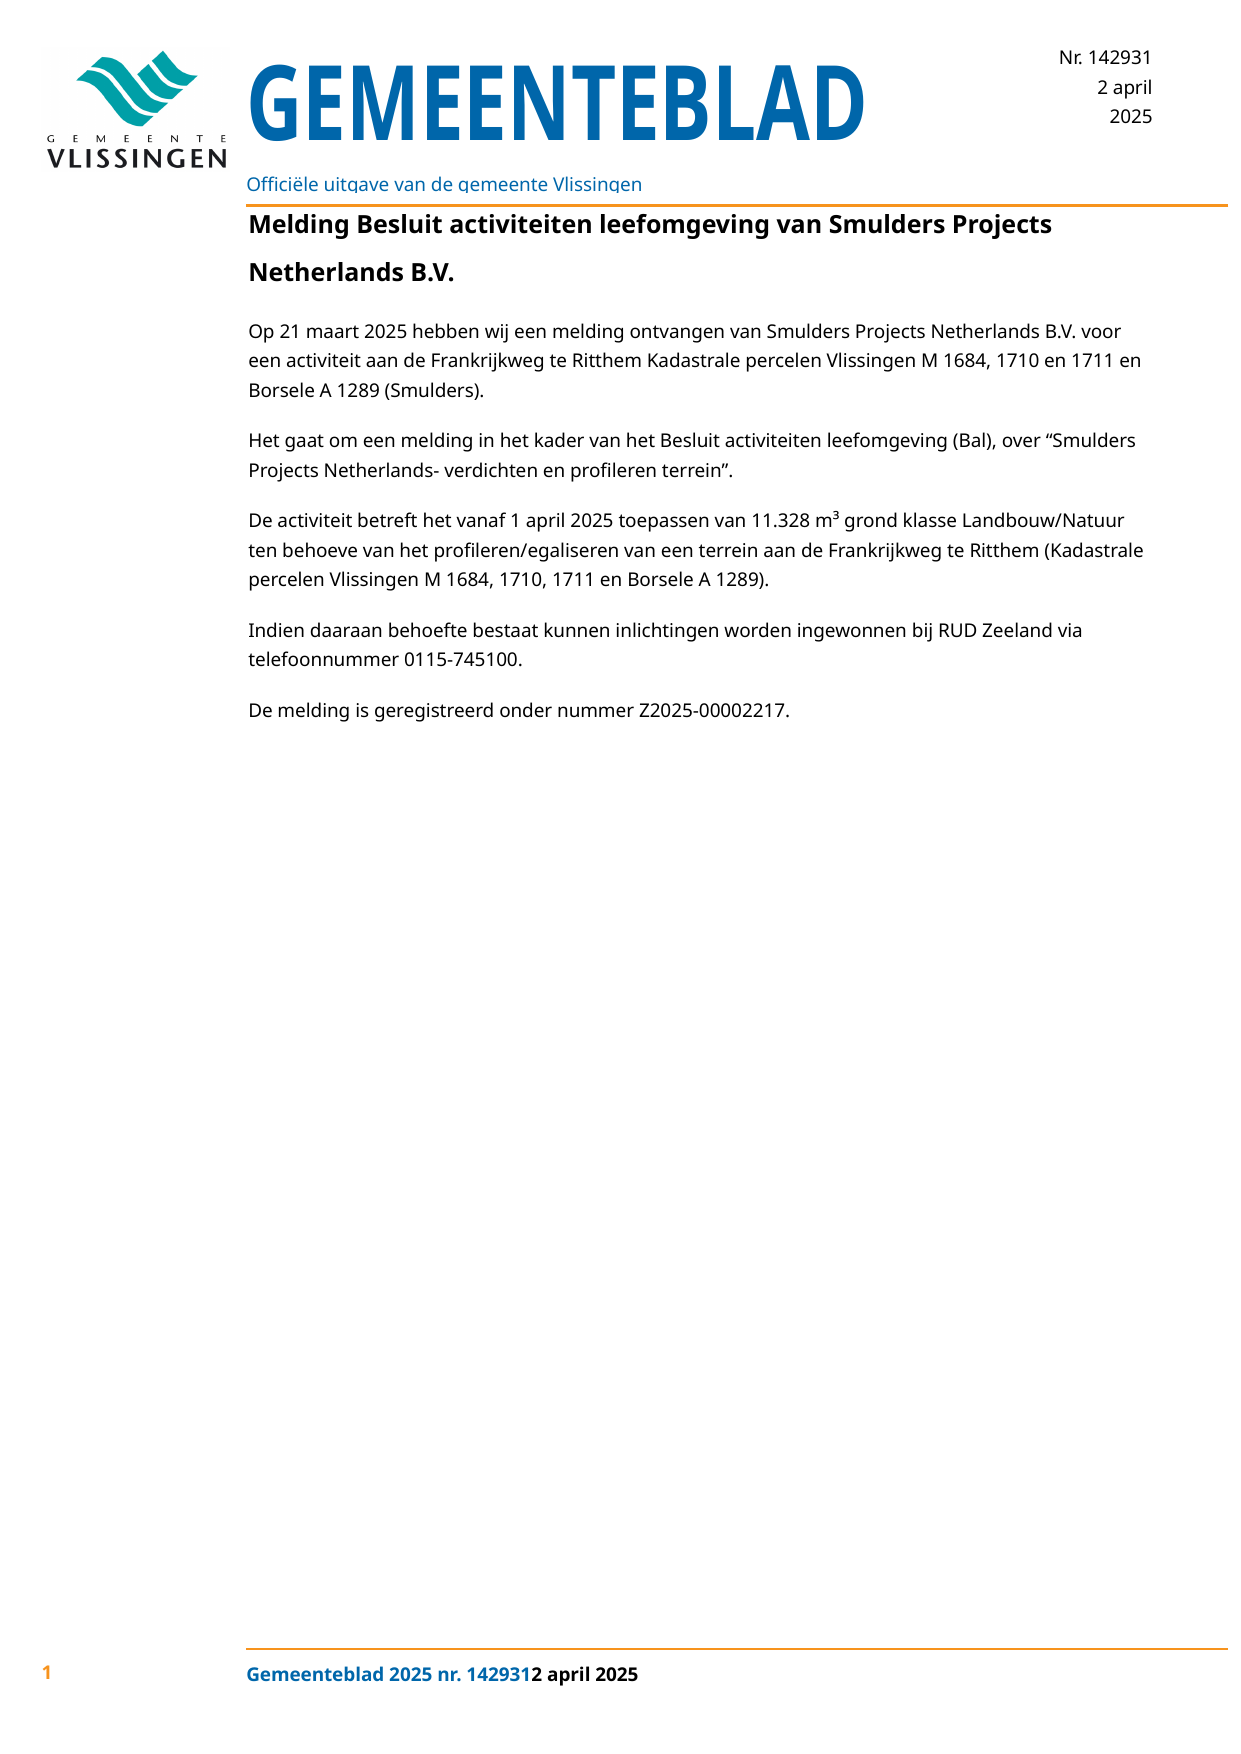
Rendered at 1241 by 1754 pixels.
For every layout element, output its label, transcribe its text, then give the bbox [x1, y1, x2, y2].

text Melding Besluit activiteiten leefomgeving van Smulders Projects Netherlands B.V. [248, 207, 1152, 288]
text Het gaat om een melding in het kader van het Besluit activiteiten leefomgeving (Bal), over “Smulders Projects Netherlands- verdichten en profileren terrein”. [248, 427, 1152, 483]
text De activiteit betreft het vanaf 1 april 2025 toepassen van 11.328 m³ grond klasse Landbouw/Natuur ten behoeve van het profileren/egaliseren van een terrein aan de Frankrijkweg te Ritthem (Kadastrale percelen Vlissingen M 1684, 1710, 1711 en Borsele A 1289). [248, 507, 1152, 592]
text Indien daaraan behoefte bestaat kunnen inlichtingen worden ingewonnen bij RUD Zeeland via telefoonnummer 0115-745100. [248, 617, 1152, 672]
text Op 21 maart 2025 hebben wij een melding ontvangen van Smulders Projects Netherlands B.V. voor een activiteit aan de Frankrijkweg te Ritthem Kadastrale percelen Vlissingen M 1684, 1710 en 1711 en Borsele A 1289 (Smulders). [248, 318, 1152, 403]
picture [41, 47, 231, 172]
text De melding is geregistreerd onder nummer Z2025-00002217. [248, 697, 1152, 723]
